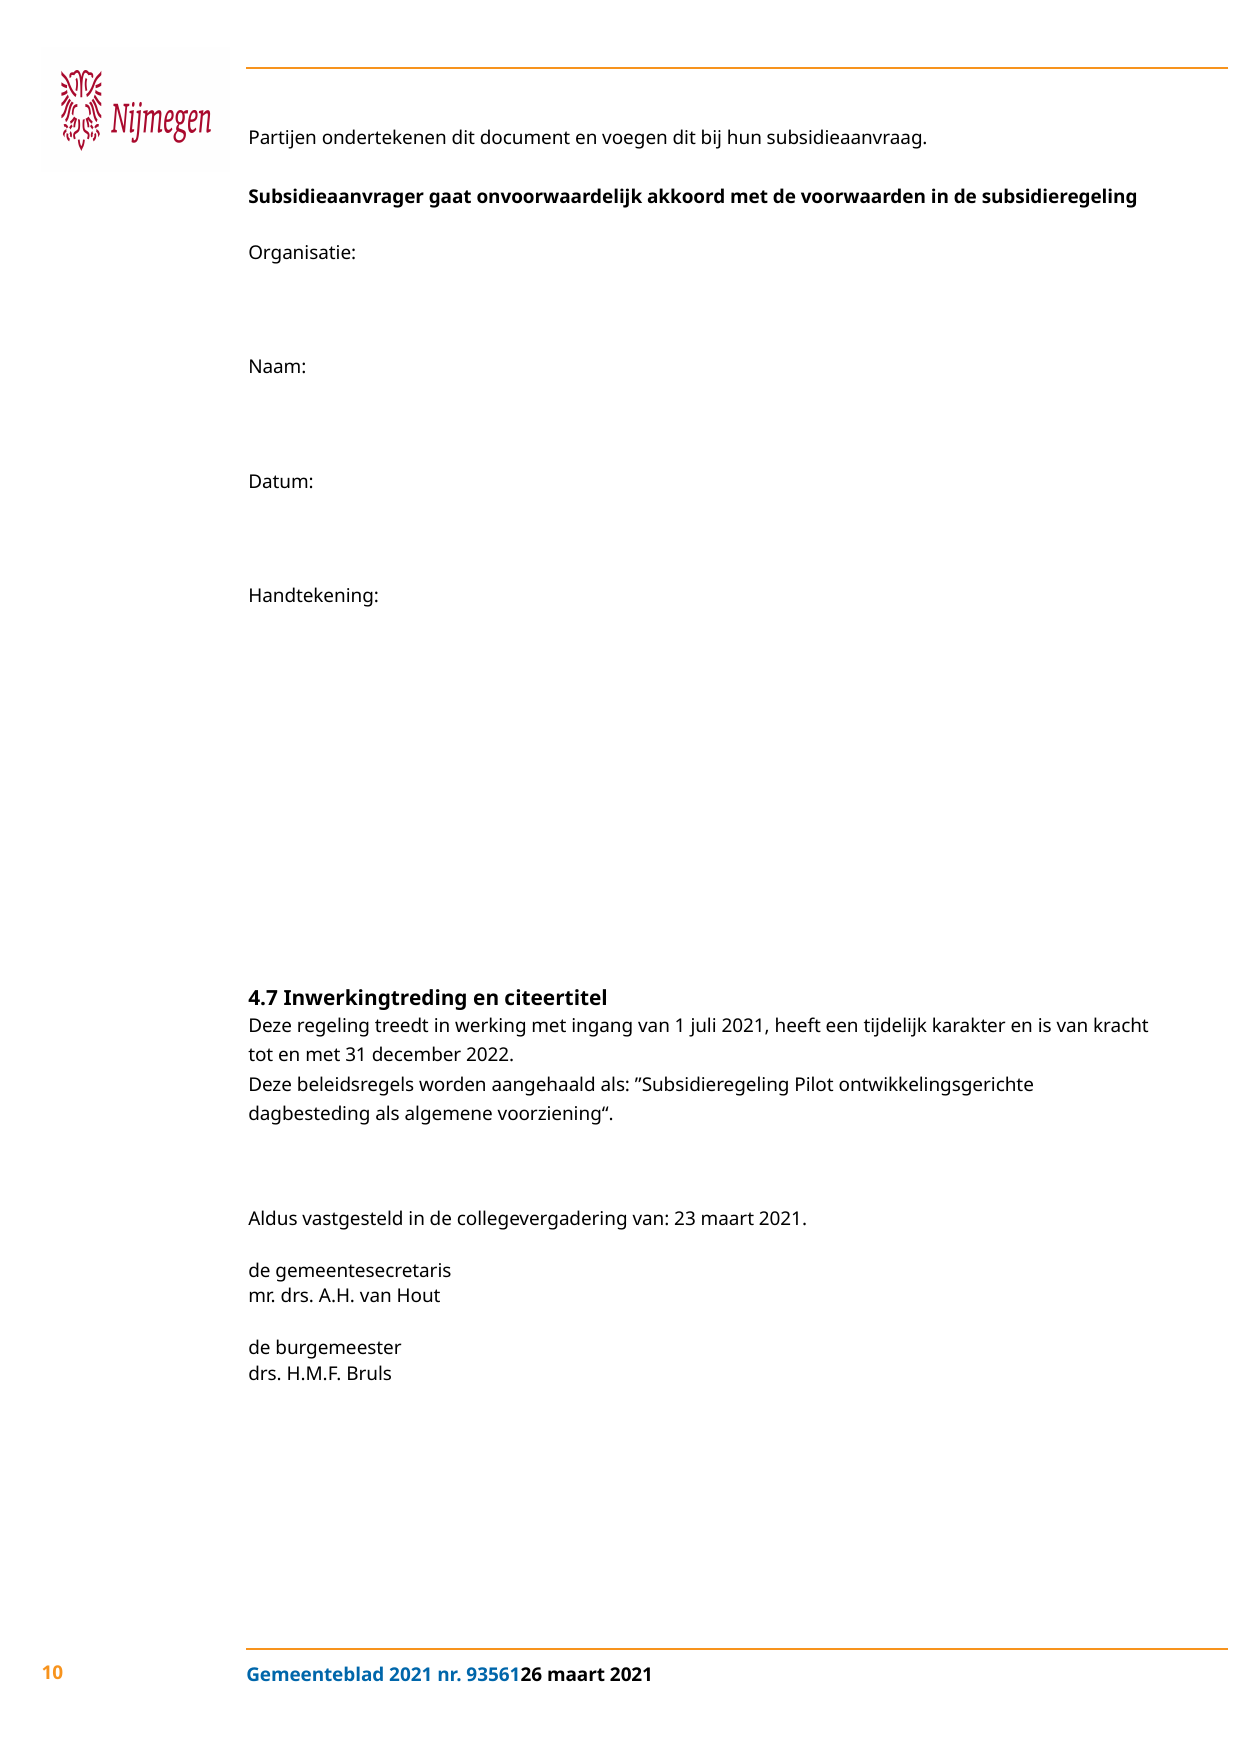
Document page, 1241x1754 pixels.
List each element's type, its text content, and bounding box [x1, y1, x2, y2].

text Deze beleidsregels worden aangehaald als: ”Subsidieregeling Pilot ontwikkelingsgerichte dagbesteding als algemene voorziening“. [248, 1071, 1152, 1126]
picture [41, 47, 231, 172]
text de gemeentesecretaris [248, 1257, 1152, 1282]
text Aldus vastgesteld in de collegevergadering van: 23 maart 2021. [248, 1205, 1152, 1231]
text 4.7 Inwerkingtreding en citeertitel [248, 983, 1152, 1012]
text Deze regeling treedt in werking met ingang van 1 juli 2021, heeft een tijdelijk karakter en is van kracht tot en met 31 december 2022. [248, 1012, 1152, 1067]
table_cell Naam: [248, 354, 1152, 468]
table_header Subsidieaanvrager gaat onvoorwaardelijk akkoord met de voorwaarden in de subsidieregeling [248, 184, 1152, 239]
text drs. H.M.F. Bruls [248, 1360, 1152, 1385]
table_cell [248, 815, 1152, 871]
table_cell Handtekening: [248, 583, 1152, 815]
text mr. drs. A.H. van Hout [248, 1282, 1152, 1308]
table_cell Organisatie: [248, 239, 1152, 353]
text Partijen ondertekenen dit document en voegen dit bij hun subsidieaanvraag. [248, 124, 1152, 150]
table_cell Datum: [248, 468, 1152, 582]
text de burgemeester [248, 1334, 1152, 1360]
